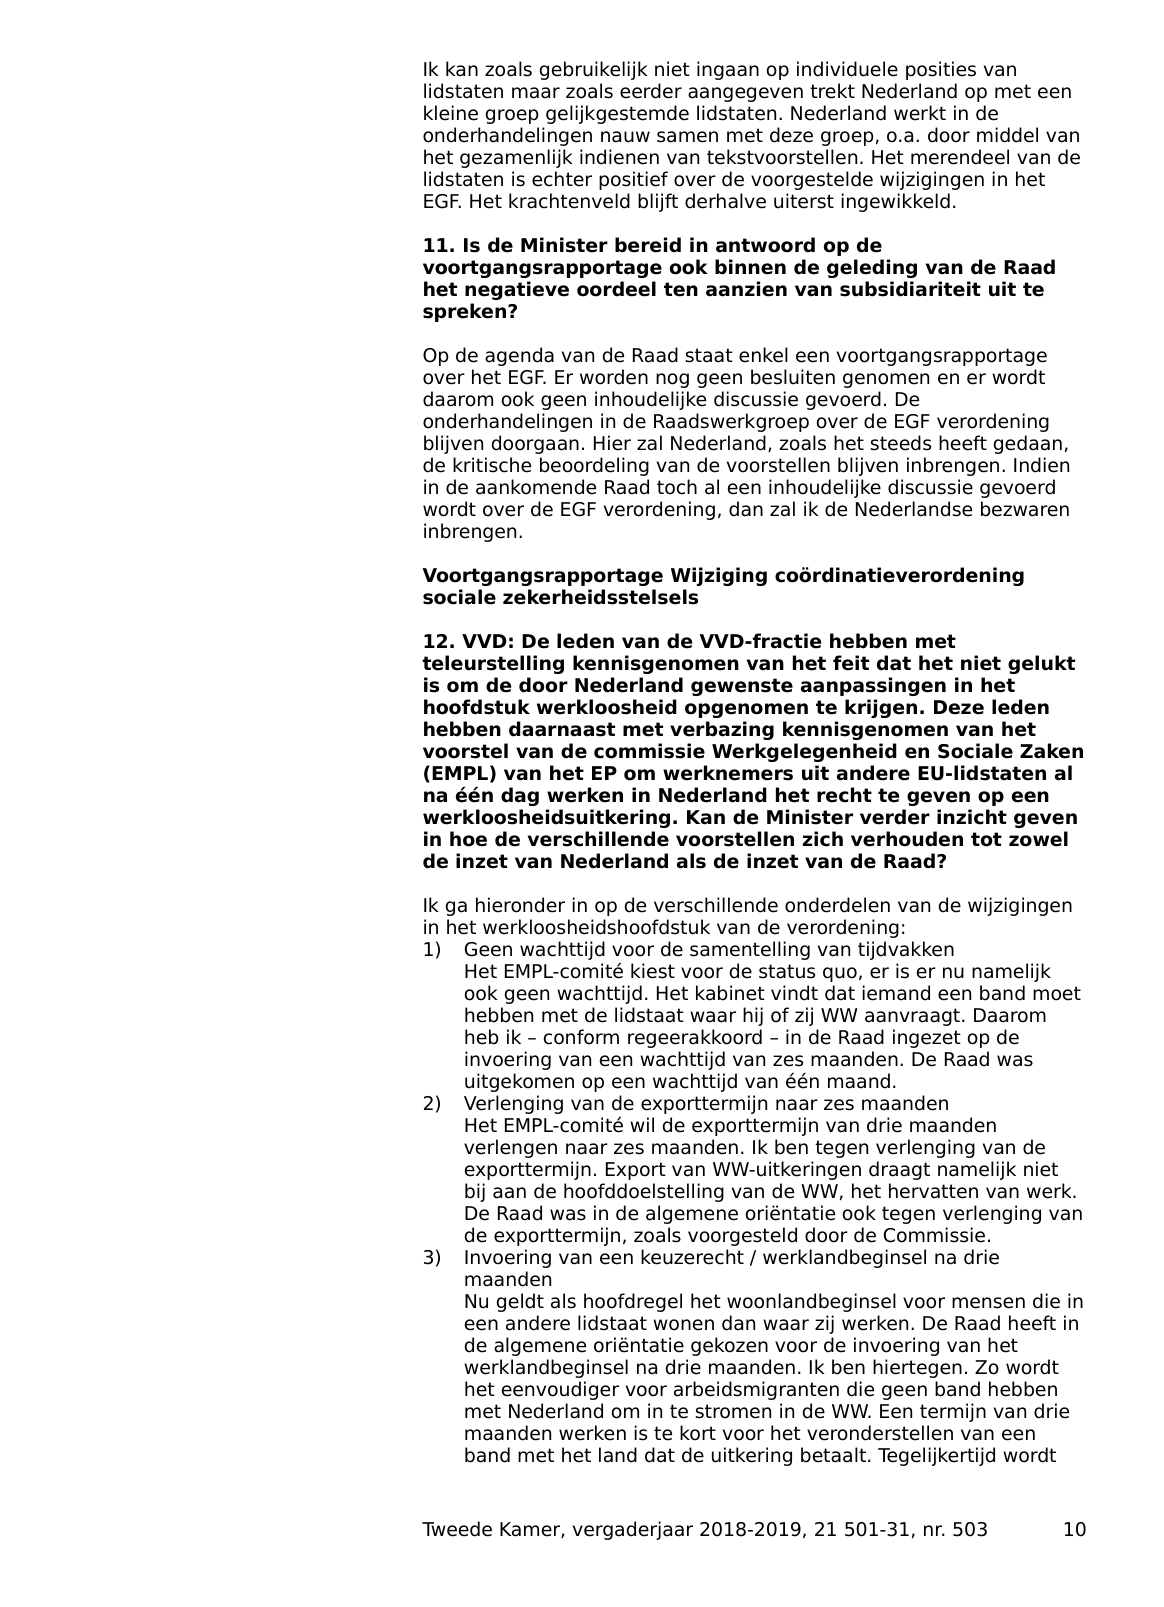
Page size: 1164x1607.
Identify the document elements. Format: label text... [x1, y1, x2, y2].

text 3) Invoering van een keuzerecht / werklandbeginsel na drie maanden [422, 1247, 1087, 1291]
text Ik kan zoals gebruikelijk niet ingaan op individuele posities van lidstaten maar zoals eerder aangegeven trekt Nederland op met een kleine groep gelijkgestemde lidstaten. Nederland werkt in de onderhandelingen nauw samen met deze groep, o.a. door middel van het gezamenlijk indienen van tekstvoorstellen. Het merendeel van de lidstaten is echter positief over de voorgestelde wijzigingen in het EGF. Het krachtenveld blijft derhalve uiterst ingewikkeld. [422, 59, 1087, 213]
text Op de agenda van de Raad staat enkel een voortgangsrapportage over het EGF. Er worden nog geen besluiten genomen en er wordt daarom ook geen inhoudelijke discussie gevoerd. De onderhandelingen in de Raadswerkgroep over de EGF verordening blijven doorgaan. Hier zal Nederland, zoals het steeds heeft gedaan, de kritische beoordeling van de voorstellen blijven inbrengen. Indien in de aankomende Raad toch al een inhoudelijke discussie gevoerd wordt over de EGF verordening, dan zal ik de Nederlandse bezwaren inbrengen. [422, 345, 1087, 543]
text Het EMPL-comité wil de exporttermijn van drie maanden verlengen naar zes maanden. Ik ben tegen verlenging van de exporttermijn. Export van WW-uitkeringen draagt namelijk niet bij aan de hoofddoelstelling van de WW, het hervatten van werk. [464, 1115, 1087, 1203]
text De Raad was in de algemene oriëntatie ook tegen verlenging van de exporttermijn, zoals voorgesteld door de Commissie. [464, 1203, 1087, 1247]
text Nu geldt als hoofdregel het woonlandbeginsel voor mensen die in een andere lidstaat wonen dan waar zij werken. De Raad heeft in de algemene oriëntatie gekozen voor de invoering van het werklandbeginsel na drie maanden. Ik ben hiertegen. Zo wordt het eenvoudiger voor arbeidsmigranten die geen band hebben met Nederland om in te stromen in de WW. Een termijn van drie maanden werken is te kort voor het veronderstellen van een band met het land dat de uitkering betaalt. Tegelijkertijd wordt [464, 1291, 1087, 1467]
text 1) Geen wachttijd voor de samentelling van tijdvakken [422, 939, 1087, 961]
text 11. Is de Minister bereid in antwoord op de voortgangsrapportage ook binnen de geleding van de Raad het negatieve oordeel ten aanzien van subsidiariteit uit te spreken? [422, 235, 1087, 323]
subtitle Voortgangsrapportage Wijziging coördinatieverordening sociale zekerheidsstelsels [422, 565, 1087, 609]
text 12. VVD: De leden van de VVD-fractie hebben met teleurstelling kennisgenomen van het feit dat het niet gelukt is om de door Nederland gewenste aanpassingen in het hoofdstuk werkloosheid opgenomen te krijgen. Deze leden hebben daarnaast met verbazing kennisgenomen van het voorstel van de commissie Werkgelegenheid en Sociale Zaken (EMPL) van het EP om werknemers uit andere EU-lidstaten al na één dag werken in Nederland het recht te geven op een werkloosheidsuitkering. Kan de Minister verder inzicht geven in hoe de verschillende voorstellen zich verhouden tot zowel de inzet van Nederland als de inzet van de Raad? [422, 631, 1087, 873]
text Ik ga hieronder in op de verschillende onderdelen van de wijzigingen in het werkloosheidshoofdstuk van de verordening: [422, 895, 1087, 939]
text Het EMPL-comité kiest voor de status quo, er is er nu namelijk ook geen wachttijd. Het kabinet vindt dat iemand een band moet hebben met de lidstaat waar hij of zij WW aanvraagt. Daarom heb ik – conform regeerakkoord – in de Raad ingezet op de invoering van een wachttijd van zes maanden. De Raad was uitgekomen op een wachttijd van één maand. [464, 961, 1087, 1093]
text 2) Verlenging van de exporttermijn naar zes maanden [422, 1093, 1087, 1115]
